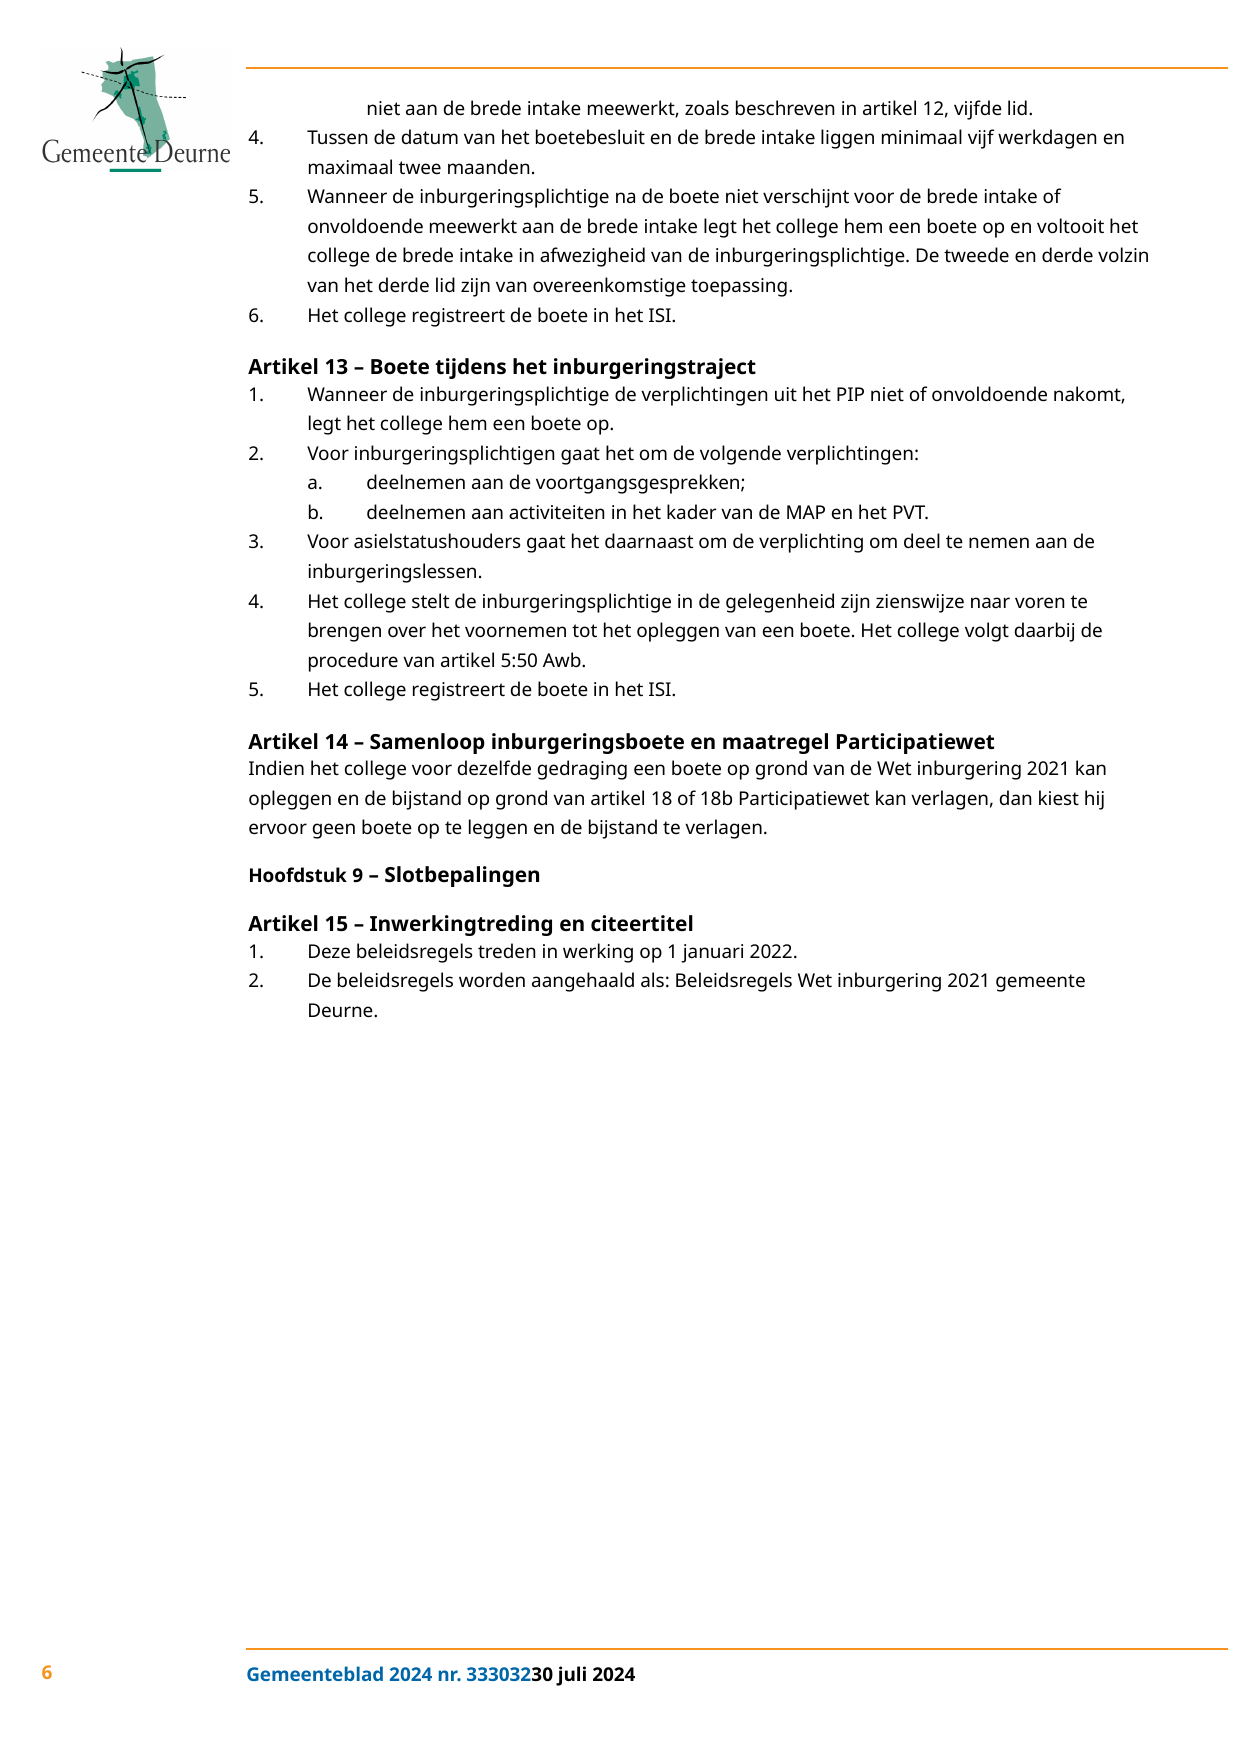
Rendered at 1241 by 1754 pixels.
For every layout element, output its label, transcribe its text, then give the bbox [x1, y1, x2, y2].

list De beleidsregels worden aangehaald als: Beleidsregels Wet inburgering 2021 gemeente Deurne. [248, 967, 1152, 1023]
list deelnemen aan activiteiten in het kader van de MAP en het PVT. [307, 499, 1152, 525]
list Wanneer de inburgeringsplichtige na de boete niet verschijnt voor de brede intake of onvoldoende meewerkt aan de brede intake legt het college hem een boete op en voltooit het college de brede intake in afwezigheid van de inburgeringsplichtige. De tweede en derde volzin van het derde lid zijn van overeenkomstige toepassing. [248, 183, 1152, 298]
text Artikel 15 – Inwerkingtreding en citeertitel [248, 909, 1152, 938]
text Artikel 13 – Boete tijdens het inburgeringstraject [248, 352, 1152, 381]
list Wanneer de inburgeringsplichtige de verplichtingen uit het PIP niet of onvoldoende nakomt, legt het college hem een boete op. [248, 381, 1152, 436]
text Indien het college voor dezelfde gedraging een boete op grond van de Wet inburgering 2021 kan opleggen en de bijstand op grond van artikel 18 of 18b Participatiewet kan verlagen, dan kiest hij ervoor geen boete op te leggen en de bijstand te verlagen. [248, 755, 1152, 840]
list Deze beleidsregels treden in werking op 1 januari 2022. [248, 938, 1152, 964]
list Voor inburgeringsplichtigen gaat het om de volgende verplichtingen: [248, 440, 1152, 466]
list Het college registreert de boete in het ISI. [248, 302, 1152, 328]
list deelnemen aan de voortgangsgesprekken; [307, 469, 1152, 495]
list Het college stelt de inburgeringsplichtige in de gelegenheid zijn zienswijze naar voren te brengen over het voornemen tot het opleggen van een boete. Het college volgt daarbij de procedure van artikel 5:50 Awb. [248, 588, 1152, 673]
list niet aan de brede intake meewerkt, zoals beschreven in artikel 12, vijfde lid. [307, 95, 1152, 121]
text Artikel 14 – Samenloop inburgeringsboete en maatregel Participatiewet [248, 727, 1152, 755]
list Tussen de datum van het boetebesluit en de brede intake liggen minimaal vijf werkdagen en maximaal twee maanden. [248, 124, 1152, 180]
list Het college registreert de boete in het ISI. [248, 677, 1152, 702]
picture [41, 47, 231, 172]
list Voor asielstatushouders gaat het daarnaast om de verplichting om deel te nemen aan de inburgeringslessen. [248, 529, 1152, 584]
text Hoofdstuk 9 – Slotbepalingen [248, 860, 1152, 889]
